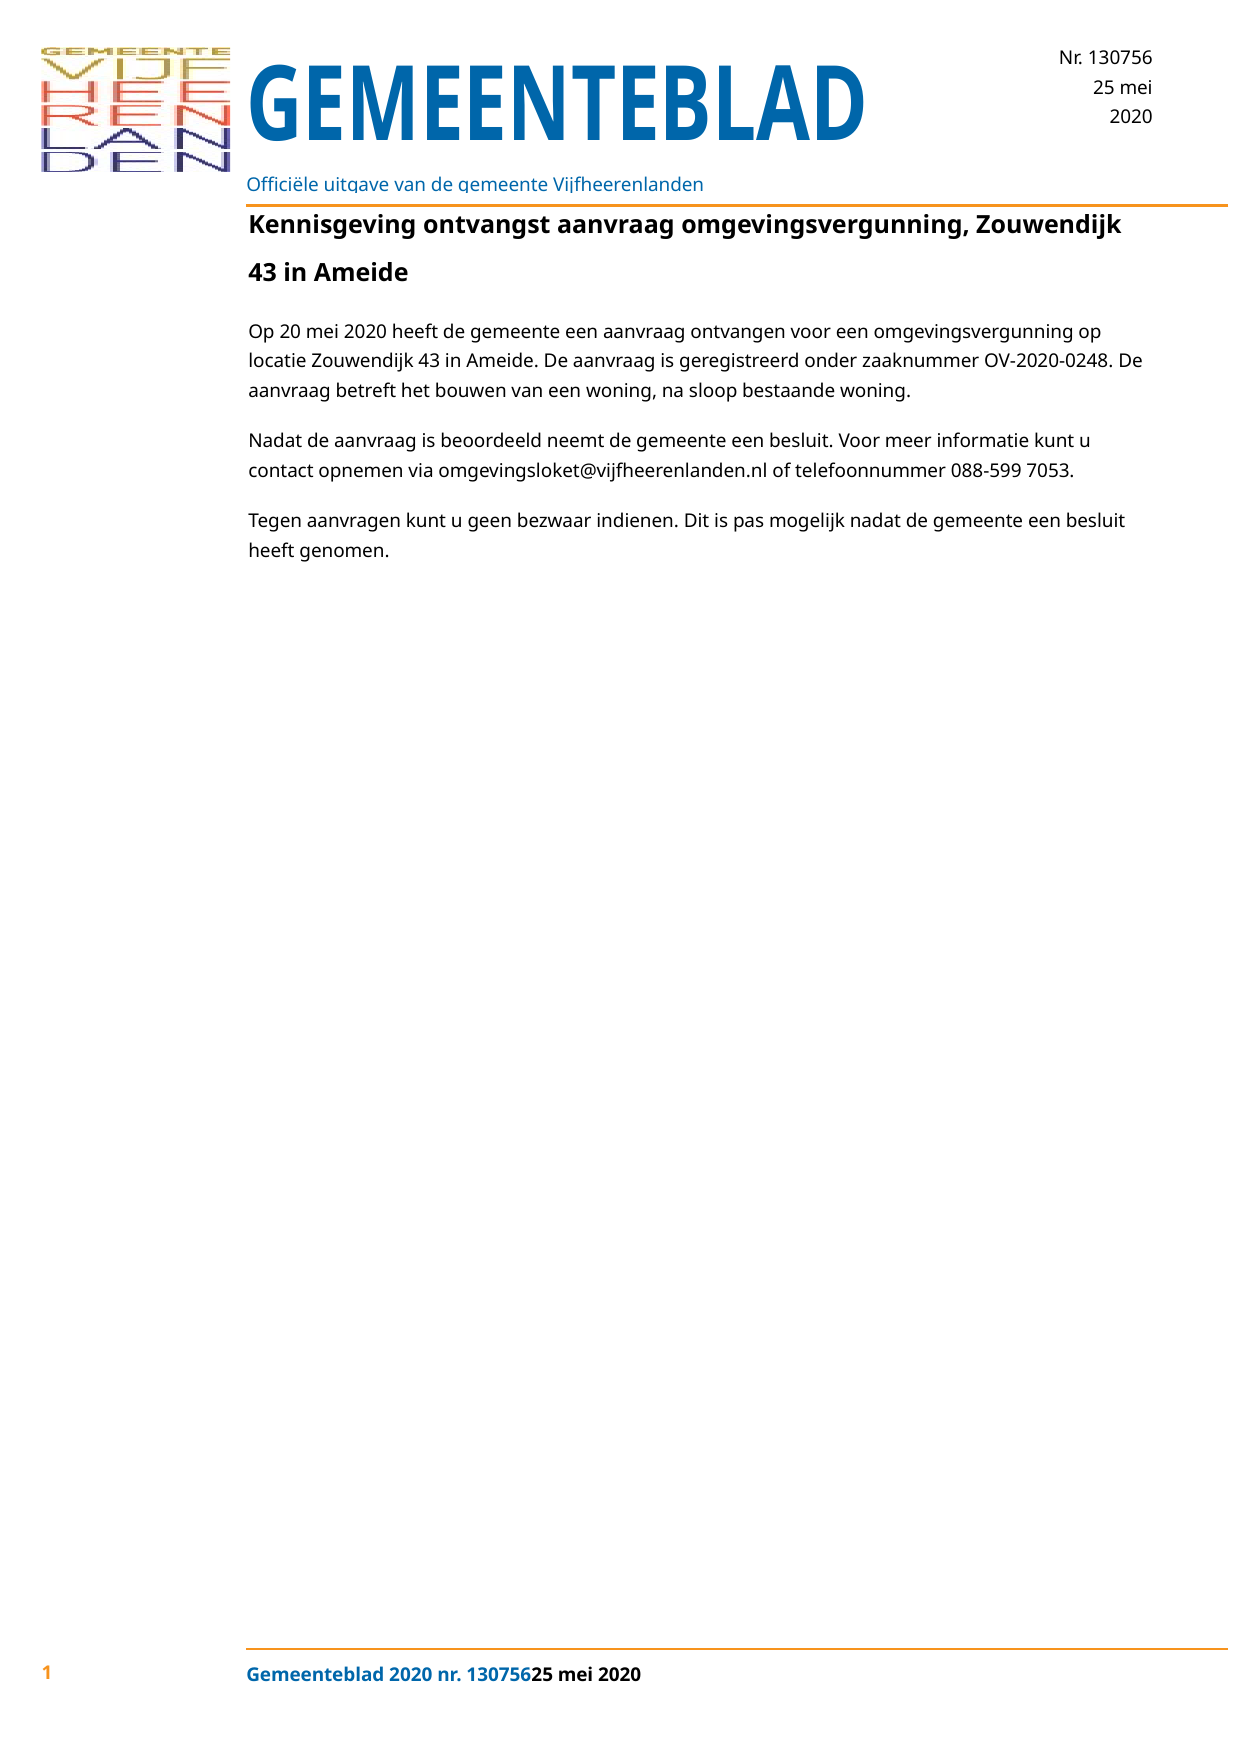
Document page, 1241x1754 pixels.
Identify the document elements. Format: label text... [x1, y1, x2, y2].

text Kennisgeving ontvangst aanvraag omgevingsvergunning, Zouwendijk 43 in Ameide [248, 207, 1152, 288]
picture [41, 47, 231, 172]
text Nadat de aanvraag is beoordeeld neemt de gemeente een besluit. Voor meer informatie kunt u contact opnemen via omgevingsloket@vijfheerenlanden.nl of telefoonnummer 088-599 7053. [248, 427, 1152, 483]
text Tegen aanvragen kunt u geen bezwaar indienen. Dit is pas mogelijk nadat de gemeente een besluit heeft genomen. [248, 507, 1152, 563]
text Op 20 mei 2020 heeft de gemeente een aanvraag ontvangen voor een omgevingsvergunning op locatie Zouwendijk 43 in Ameide. De aanvraag is geregistreerd onder zaaknummer OV-2020-0248. De aanvraag betreft het bouwen van een woning, na sloop bestaande woning. [248, 318, 1152, 403]
